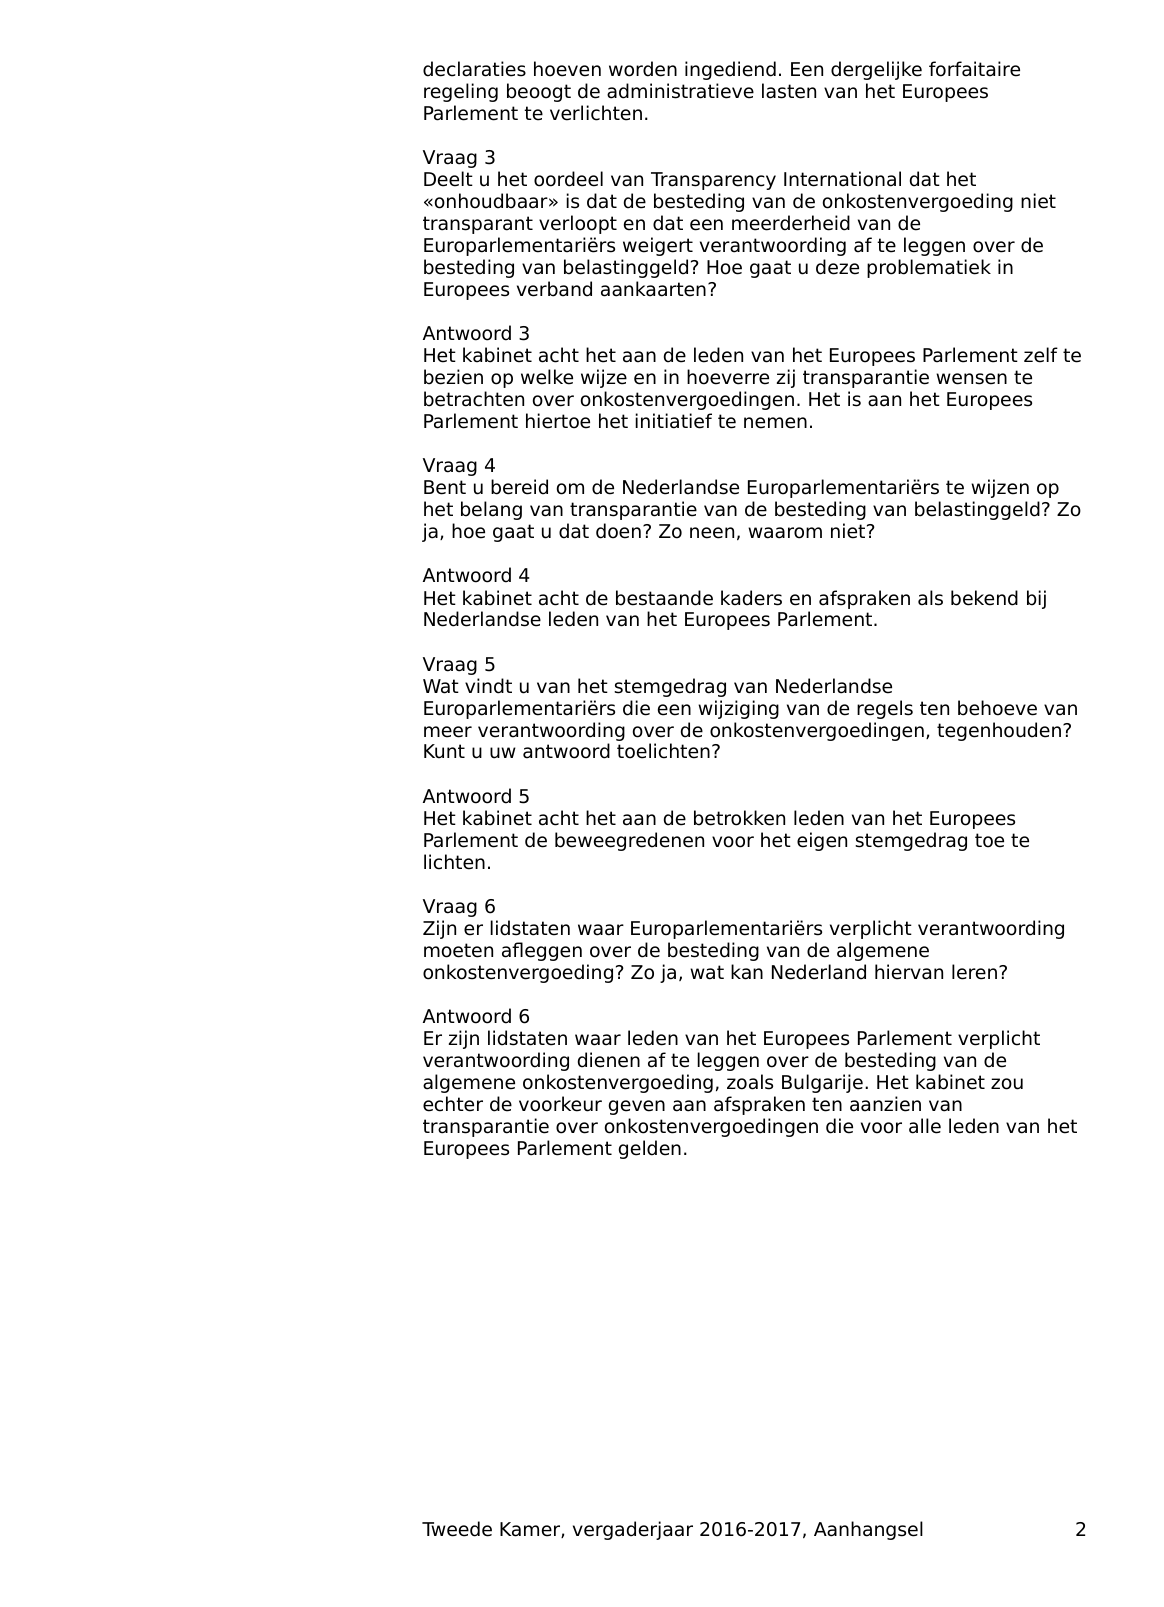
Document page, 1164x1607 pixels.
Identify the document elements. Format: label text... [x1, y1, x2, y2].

text Antwoord 4 [422, 565, 1087, 587]
text Antwoord 6 [422, 1006, 1087, 1028]
text Antwoord 5 [422, 786, 1087, 808]
text Deelt u het oordeel van Transparency International dat het «onhoudbaar» is dat de besteding van de onkostenvergoeding niet transparant verloopt en dat een meerderheid van de Europarlementariërs weigert verantwoording af te leggen over de besteding van belastinggeld? Hoe gaat u deze problematiek in Europees verband aankaarten? [422, 169, 1087, 301]
text declaraties hoeven worden ingediend. Een dergelijke forfaitaire regeling beoogt de administratieve lasten van het Europees Parlement te verlichten. [422, 59, 1087, 125]
text Zijn er lidstaten waar Europarlementariërs verplicht verantwoording moeten afleggen over de besteding van de algemene onkostenvergoeding? Zo ja, wat kan Nederland hiervan leren? [422, 918, 1087, 984]
text Het kabinet acht het aan de leden van het Europees Parlement zelf te bezien op welke wijze en in hoeverre zij transparantie wensen te betrachten over onkostenvergoedingen. Het is aan het Europees Parlement hiertoe het initiatief te nemen. [422, 345, 1087, 433]
text Vraag 4 [422, 455, 1087, 477]
text Het kabinet acht de bestaande kaders en afspraken als bekend bij Nederlandse leden van het Europees Parlement. [422, 587, 1087, 631]
text Er zijn lidstaten waar leden van het Europees Parlement verplicht verantwoording dienen af te leggen over de besteding van de algemene onkostenvergoeding, zoals Bulgarije. Het kabinet zou echter de voorkeur geven aan afspraken ten aanzien van transparantie over onkostenvergoedingen die voor alle leden van het Europees Parlement gelden. [422, 1028, 1087, 1160]
text Het kabinet acht het aan de betrokken leden van het Europees Parlement de beweegredenen voor het eigen stemgedrag toe te lichten. [422, 808, 1087, 873]
text Vraag 6 [422, 896, 1087, 918]
text Vraag 3 [422, 147, 1087, 169]
text Wat vindt u van het stemgedrag van Nederlandse Europarlementariërs die een wijziging van de regels ten behoeve van meer verantwoording over de onkostenvergoedingen, tegenhouden? Kunt u uw antwoord toelichten? [422, 676, 1087, 763]
text Vraag 5 [422, 653, 1087, 676]
text Antwoord 3 [422, 323, 1087, 345]
text Bent u bereid om de Nederlandse Europarlementariërs te wijzen op het belang van transparantie van de besteding van belastinggeld? Zo ja, hoe gaat u dat doen? Zo neen, waarom niet? [422, 477, 1087, 543]
